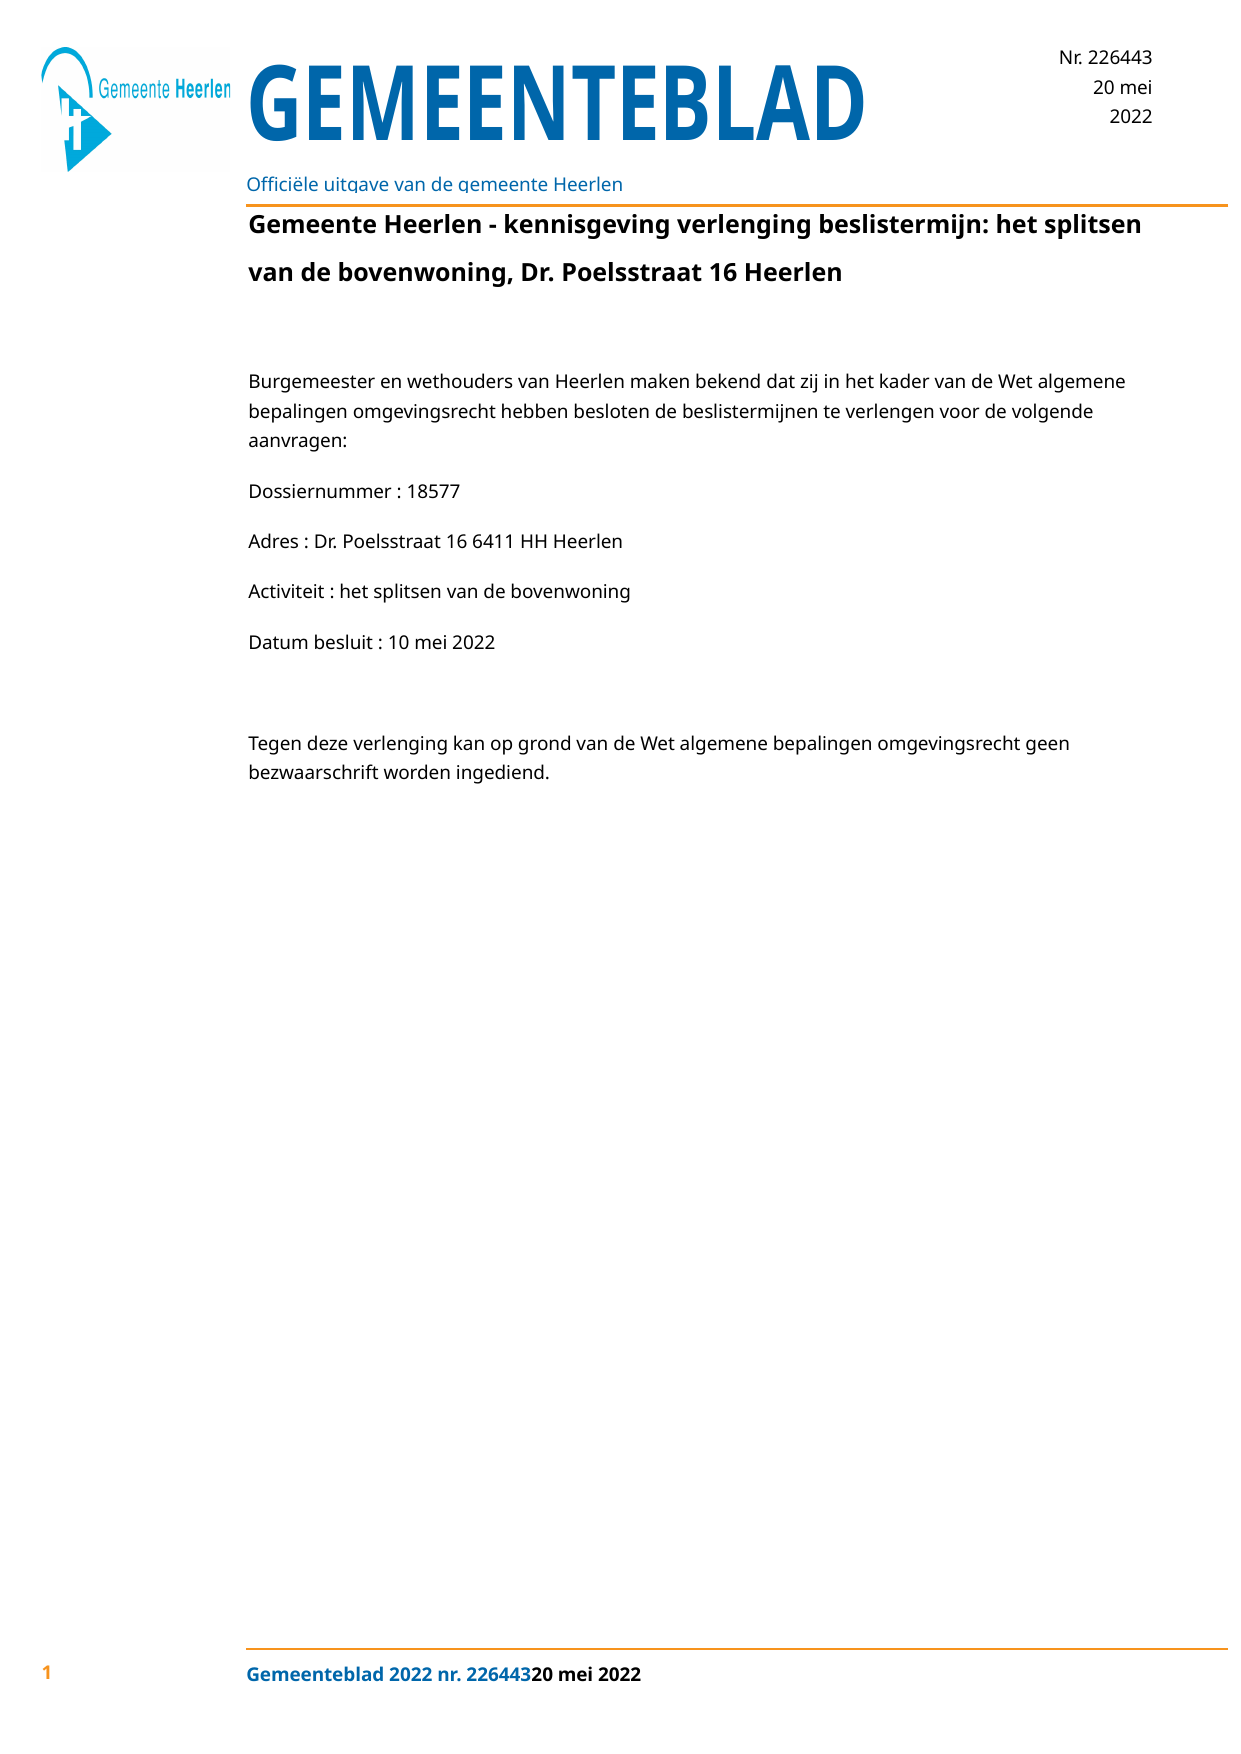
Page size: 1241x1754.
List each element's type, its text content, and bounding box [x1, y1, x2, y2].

picture [41, 47, 231, 172]
text Gemeente Heerlen - kennisgeving verlenging beslistermijn: het splitsen van de bovenwoning, Dr. Poelsstraat 16 Heerlen [248, 207, 1152, 288]
text Burgemeester en wethouders van Heerlen maken bekend dat zij in het kader van de Wet algemene bepalingen omgevingsrecht hebben besloten de beslistermijnen te verlengen voor de volgende aanvragen: [248, 368, 1152, 453]
text Datum besluit : 10 mei 2022 [248, 629, 1152, 655]
picture [41, 47, 59, 70]
text Dossiernummer : 18577 [248, 478, 1152, 504]
text Tegen deze verlenging kan op grond van de Wet algemene bepalingen omgevingsrecht geen bezwaarschrift worden ingediend. [248, 730, 1152, 785]
text Activiteit : het splitsen van de bovenwoning [248, 579, 1152, 604]
text Adres : Dr. Poelsstraat 16 6411 HH Heerlen [248, 528, 1152, 554]
